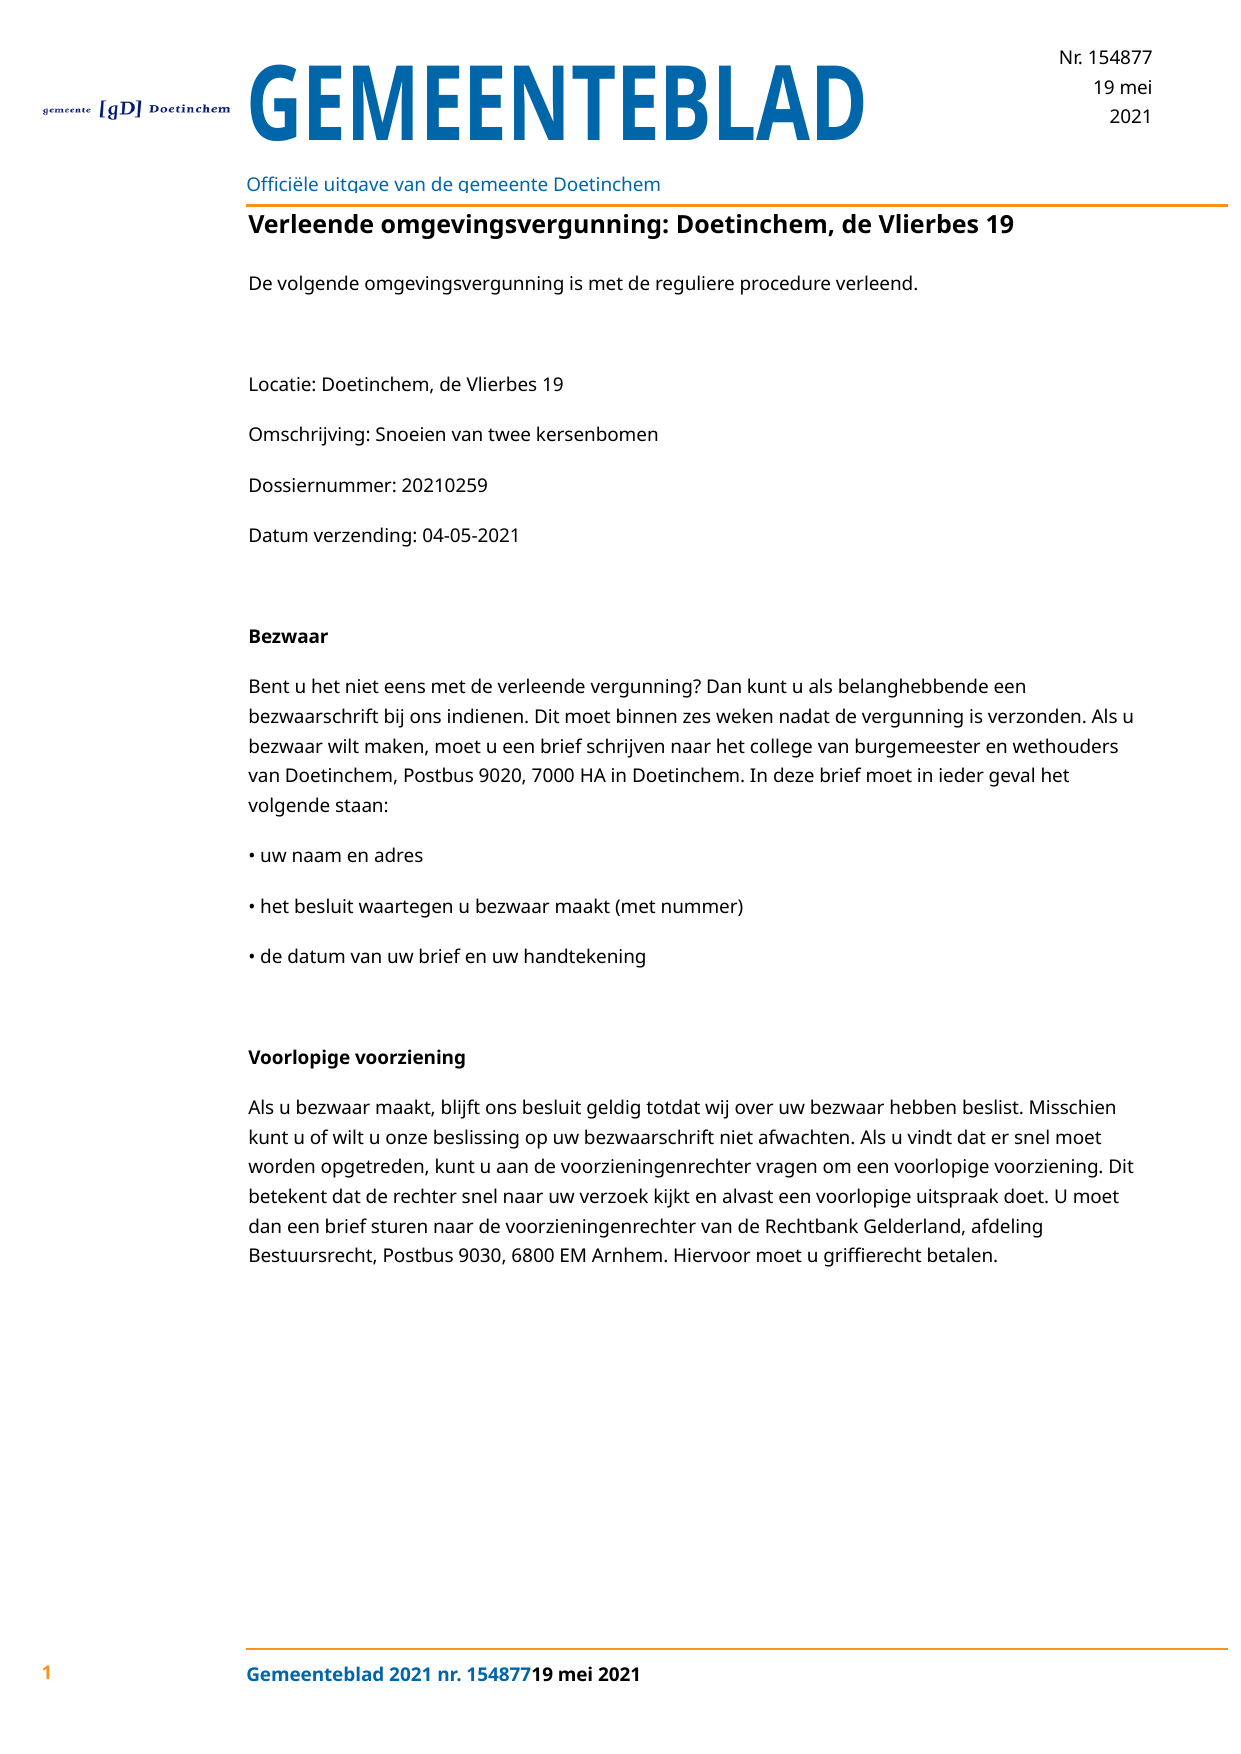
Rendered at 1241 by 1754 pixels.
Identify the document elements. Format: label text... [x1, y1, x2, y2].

text Dossiernummer: 20210259 [248, 472, 1152, 498]
text Als u bezwaar maakt, blijft ons besluit geldig totdat wij over uw bezwaar hebben beslist. Misschien kunt u of wilt u onze beslissing op uw bezwaarschrift niet afwachten. Als u vindt dat er snel moet worden opgetreden, kunt u aan de voorzieningenrechter vragen om een voorlopige voorziening. Dit betekent dat de rechter snel naar uw verzoek kijkt en alvast een voorlopige uitspraak doet. U moet dan een brief sturen naar de voorzieningenrechter van de Rechtbank Gelderland, afdeling Bestuursrecht, Postbus 9030, 6800 EM Arnhem. Hiervoor moet u griffierecht betalen. [248, 1094, 1152, 1268]
text Datum verzending: 04-05-2021 [248, 522, 1152, 548]
picture [41, 47, 231, 172]
text • de datum van uw brief en uw handtekening [248, 943, 1152, 969]
text Bezwaar [248, 623, 1152, 649]
text Verleende omgevingsvergunning: Doetinchem, de Vlierbes 19 [248, 207, 1152, 241]
text Omschrijving: Snoeien van twee kersenbomen [248, 422, 1152, 447]
text Voorlopige voorziening [248, 1044, 1152, 1070]
text • uw naam en adres [248, 842, 1152, 868]
text De volgende omgevingsvergunning is met de reguliere procedure verleend. [248, 270, 1152, 296]
text • het besluit waartegen u bezwaar maakt (met nummer) [248, 893, 1152, 918]
text Locatie: Doetinchem, de Vlierbes 19 [248, 371, 1152, 397]
text Bent u het niet eens met de verleende vergunning? Dan kunt u als belanghebbende een bezwaarschrift bij ons indienen. Dit moet binnen zes weken nadat de vergunning is verzonden. Als u bezwaar wilt maken, moet u een brief schrijven naar het college van burgemeester en wethouders van Doetinchem, Postbus 9020, 7000 HA in Doetinchem. In deze brief moet in ieder geval het volgende staan: [248, 674, 1152, 818]
